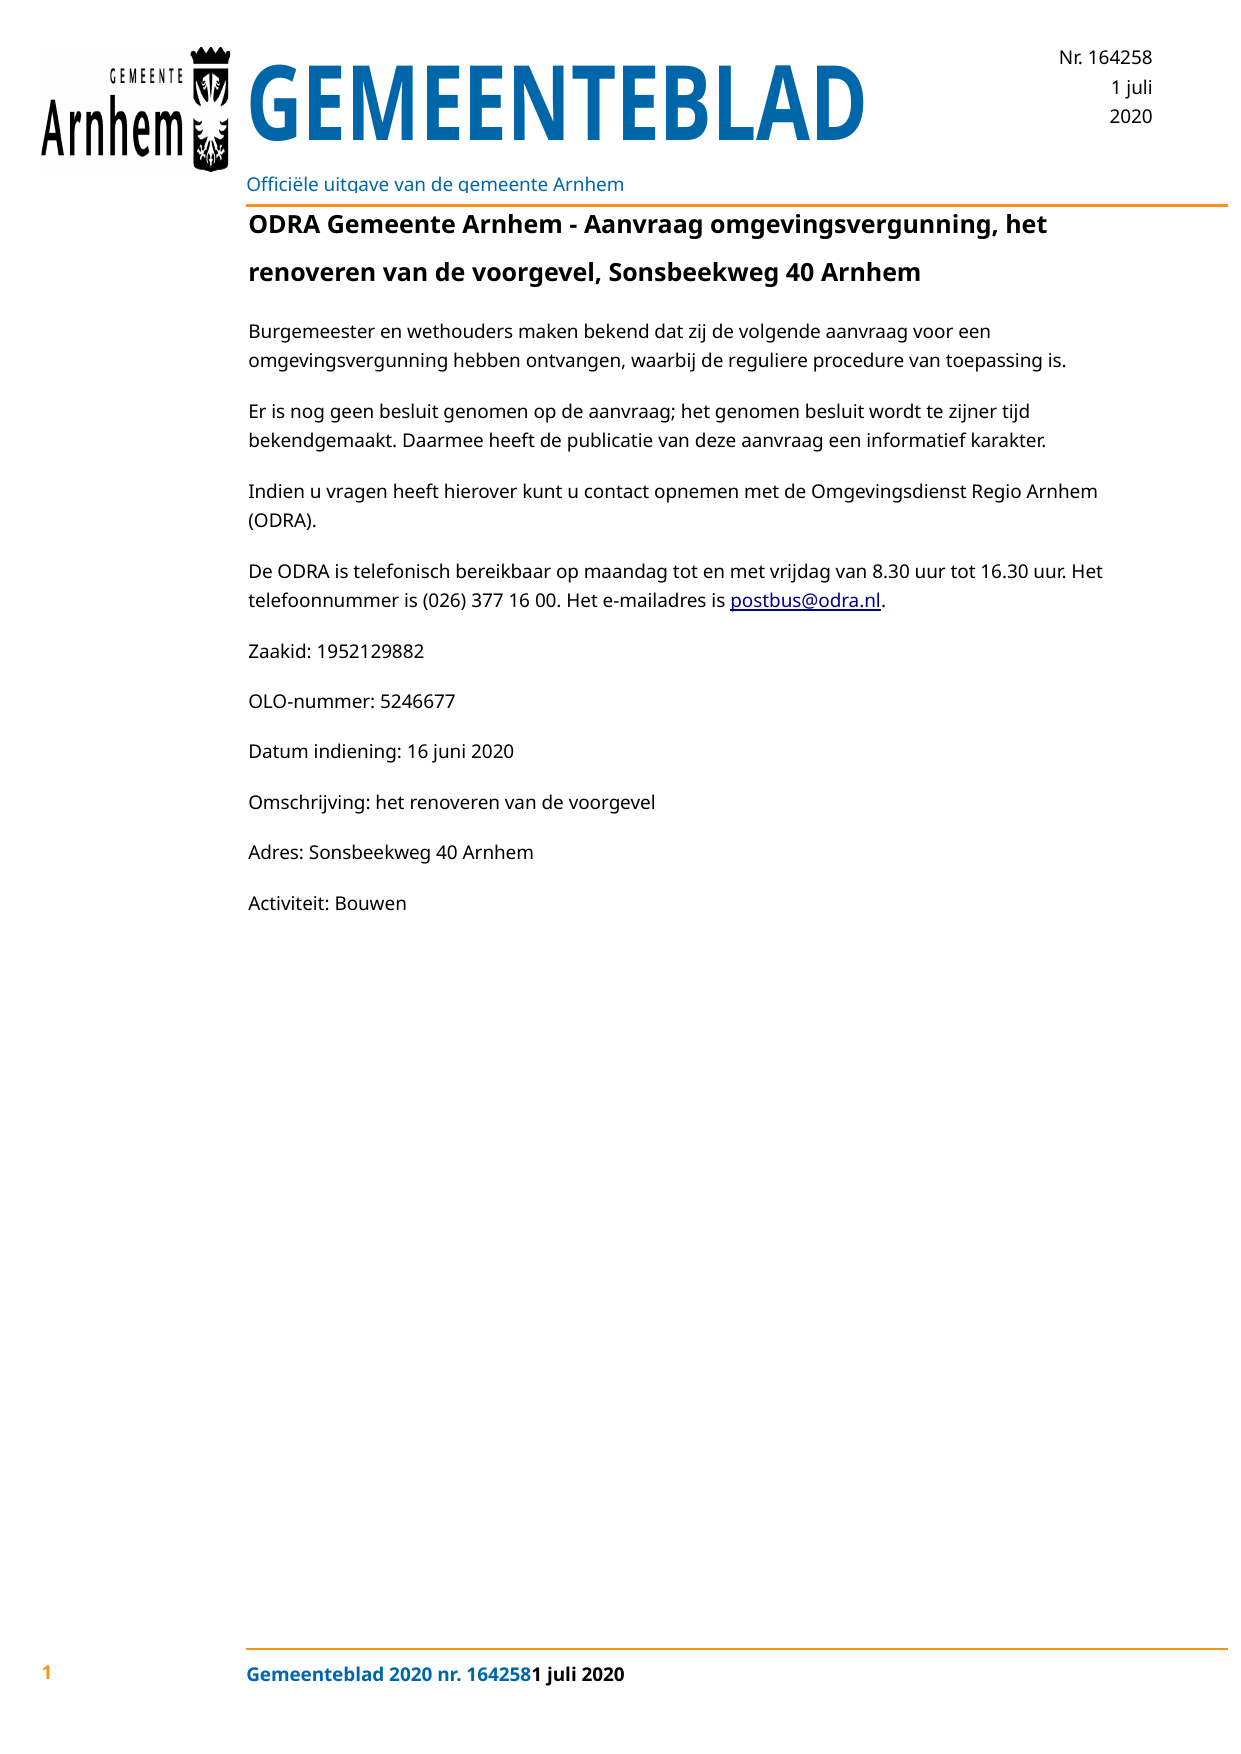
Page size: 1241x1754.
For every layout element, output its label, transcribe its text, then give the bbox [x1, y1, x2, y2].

text ODRA Gemeente Arnhem - Aanvraag omgevingsvergunning, het renoveren van de voorgevel, Sonsbeekweg 40 Arnhem [248, 207, 1152, 288]
text Datum indiening: 16 juni 2020 [248, 739, 1152, 764]
picture [41, 47, 231, 172]
text Omschrijving: het renoveren van de voorgevel [248, 789, 1152, 815]
text Adres: Sonsbeekweg 40 Arnhem [248, 839, 1152, 865]
text Zaakid: 1952129882 [248, 638, 1152, 664]
text Burgemeester en wethouders maken bekend dat zij de volgende aanvraag voor een omgevingsvergunning hebben ontvangen, waarbij de reguliere procedure van toepassing is. [248, 318, 1152, 373]
text Activiteit: Bouwen [248, 890, 1152, 916]
text OLO-nummer: 5246677 [248, 688, 1152, 714]
text Er is nog geen besluit genomen op de aanvraag; het genomen besluit wordt te zijner tijd bekendgemaakt. Daarmee heeft de publicatie van deze aanvraag een informatief karakter. [248, 398, 1152, 453]
text Indien u vragen heeft hierover kunt u contact opnemen met de Omgevingsdienst Regio Arnhem (ODRA). [248, 478, 1152, 533]
text De ODRA is telefonisch bereikbaar op maandag tot en met vrijdag van 8.30 uur tot 16.30 uur. Het telefoonnummer is (026) 377 16 00. Het e-mailadres is postbus@odra.nl. [248, 558, 1152, 613]
